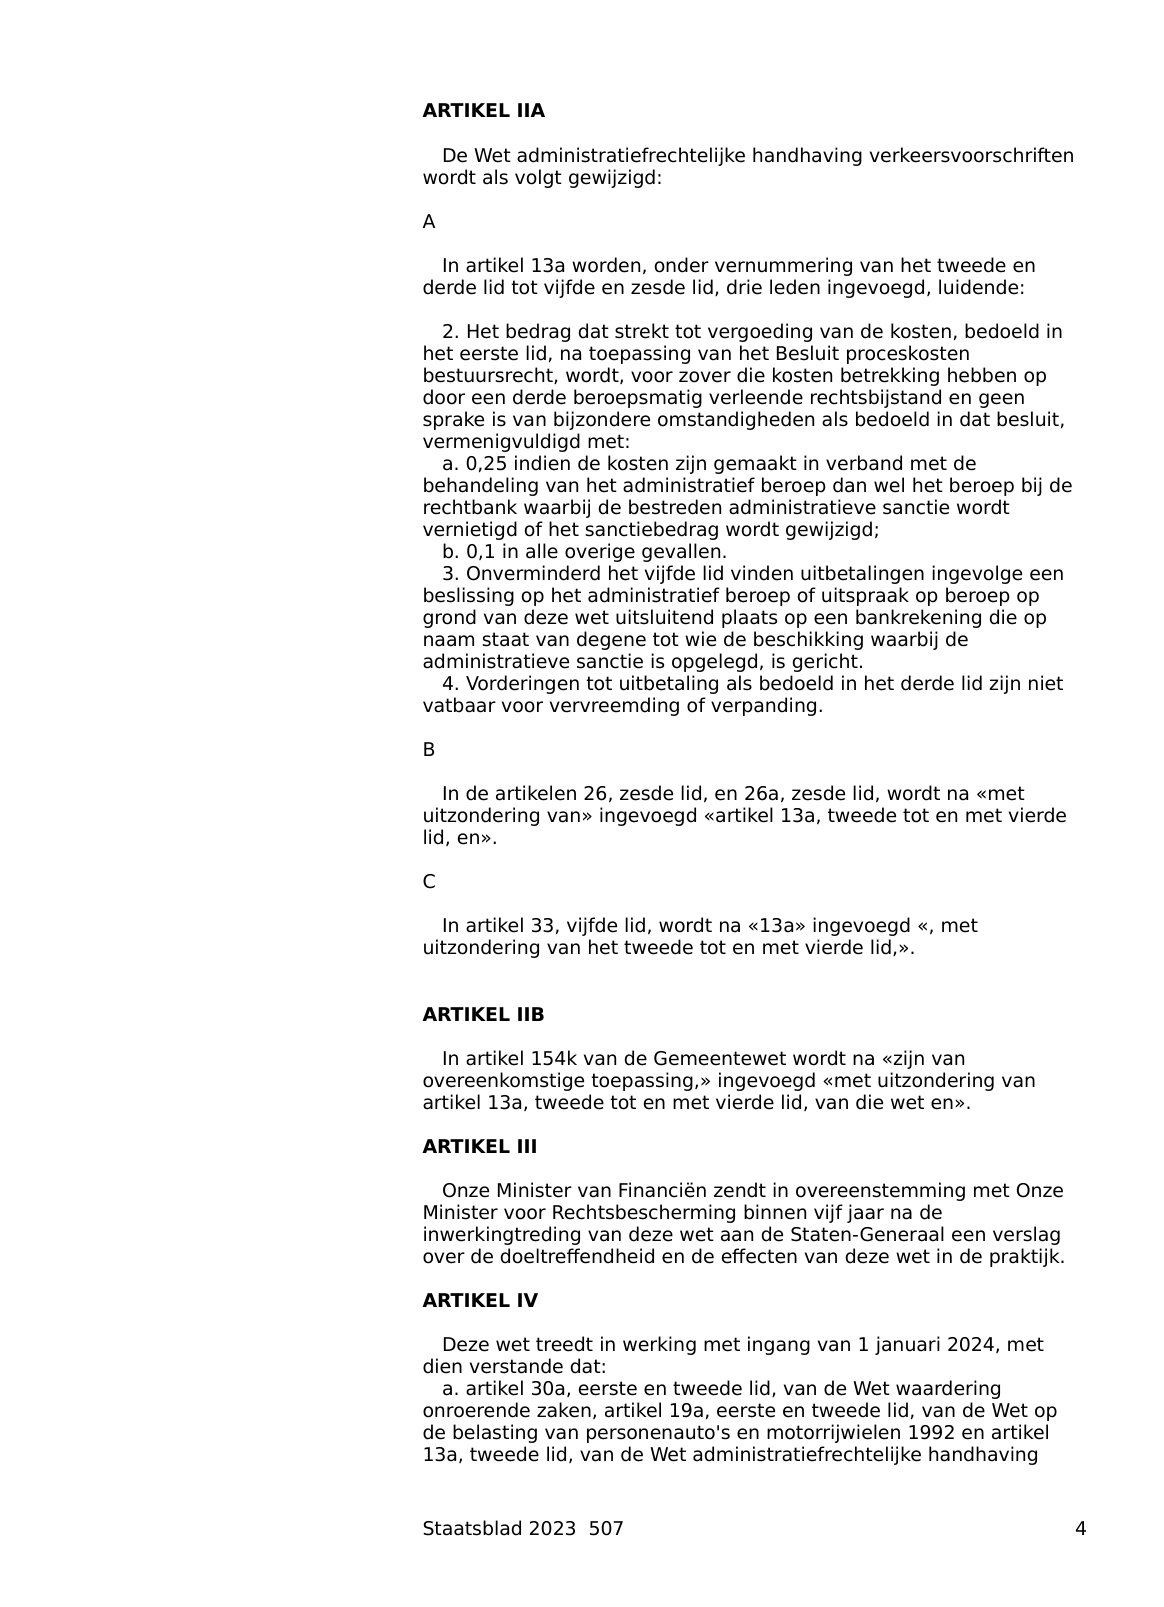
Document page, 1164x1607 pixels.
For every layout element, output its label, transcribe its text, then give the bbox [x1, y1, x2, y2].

subtitle ARTIKEL III [422, 1136, 1087, 1158]
text C [422, 871, 1087, 893]
text 2. Het bedrag dat strekt tot vergoeding van de kosten, bedoeld in het eerste lid, na toepassing van het Besluit proceskosten bestuursrecht, wordt, voor zover die kosten betrekking hebben op door een derde beroepsmatig verleende rechtsbijstand en geen sprake is van bijzondere omstandigheden als bedoeld in dat besluit, vermenigvuldigd met: [422, 321, 1087, 453]
text a. 0,25 indien de kosten zijn gemaakt in verband met de behandeling van het administratief beroep dan wel het beroep bij de rechtbank waarbij de bestreden administratieve sanctie wordt vernietigd of het sanctiebedrag wordt gewijzigd; [422, 453, 1087, 541]
subtitle ARTIKEL IV [422, 1290, 1087, 1312]
text Onze Minister van Financiën zendt in overeenstemming met Onze Minister voor Rechtsbescherming binnen vijf jaar na de inwerkingtreding van deze wet aan de Staten-Generaal een verslag over de doeltreffendheid en de effecten van deze wet in de praktijk. [422, 1180, 1087, 1268]
text B [422, 739, 1087, 761]
text In artikel 33, vijfde lid, wordt na «13a» ingevoegd «, met uitzondering van het tweede tot en met vierde lid,». [422, 915, 1087, 959]
text Deze wet treedt in werking met ingang van 1 januari 2024, met dien verstande dat: [422, 1334, 1087, 1378]
text In de artikelen 26, zesde lid, en 26a, zesde lid, wordt na «met uitzondering van» ingevoegd «artikel 13a, tweede tot en met vierde lid, en». [422, 783, 1087, 849]
subtitle ARTIKEL IIB [422, 1004, 1087, 1026]
text b. 0,1 in alle overige gevallen. [422, 541, 1087, 563]
text 3. Onverminderd het vijfde lid vinden uitbetalingen ingevolge een beslissing op het administratief beroep of uitspraak op beroep op grond van deze wet uitsluitend plaats op een bankrekening die op naam staat van degene tot wie de beschikking waarbij de administratieve sanctie is opgelegd, is gericht. [422, 563, 1087, 673]
text In artikel 13a worden, onder vernummering van het tweede en derde lid tot vijfde en zesde lid, drie leden ingevoegd, luidende: [422, 255, 1087, 299]
text A [422, 211, 1087, 233]
text De Wet administratiefrechtelijke handhaving verkeersvoorschriften wordt als volgt gewijzigd: [422, 144, 1087, 188]
text 4. Vorderingen tot uitbetaling als bedoeld in het derde lid zijn niet vatbaar voor vervreemding of verpanding. [422, 673, 1087, 717]
text a. artikel 30a, eerste en tweede lid, van de Wet waardering onroerende zaken, artikel 19a, eerste en tweede lid, van de Wet op de belasting van personenauto's en motorrijwielen 1992 en artikel 13a, tweede lid, van de Wet administratiefrechtelijke handhaving [422, 1378, 1087, 1466]
text In artikel 154k van de Gemeentewet wordt na «zijn van overeenkomstige toepassing,» ingevoegd «met uitzondering van artikel 13a, tweede tot en met vierde lid, van die wet en». [422, 1048, 1087, 1114]
subtitle ARTIKEL IIA [422, 100, 1087, 122]
